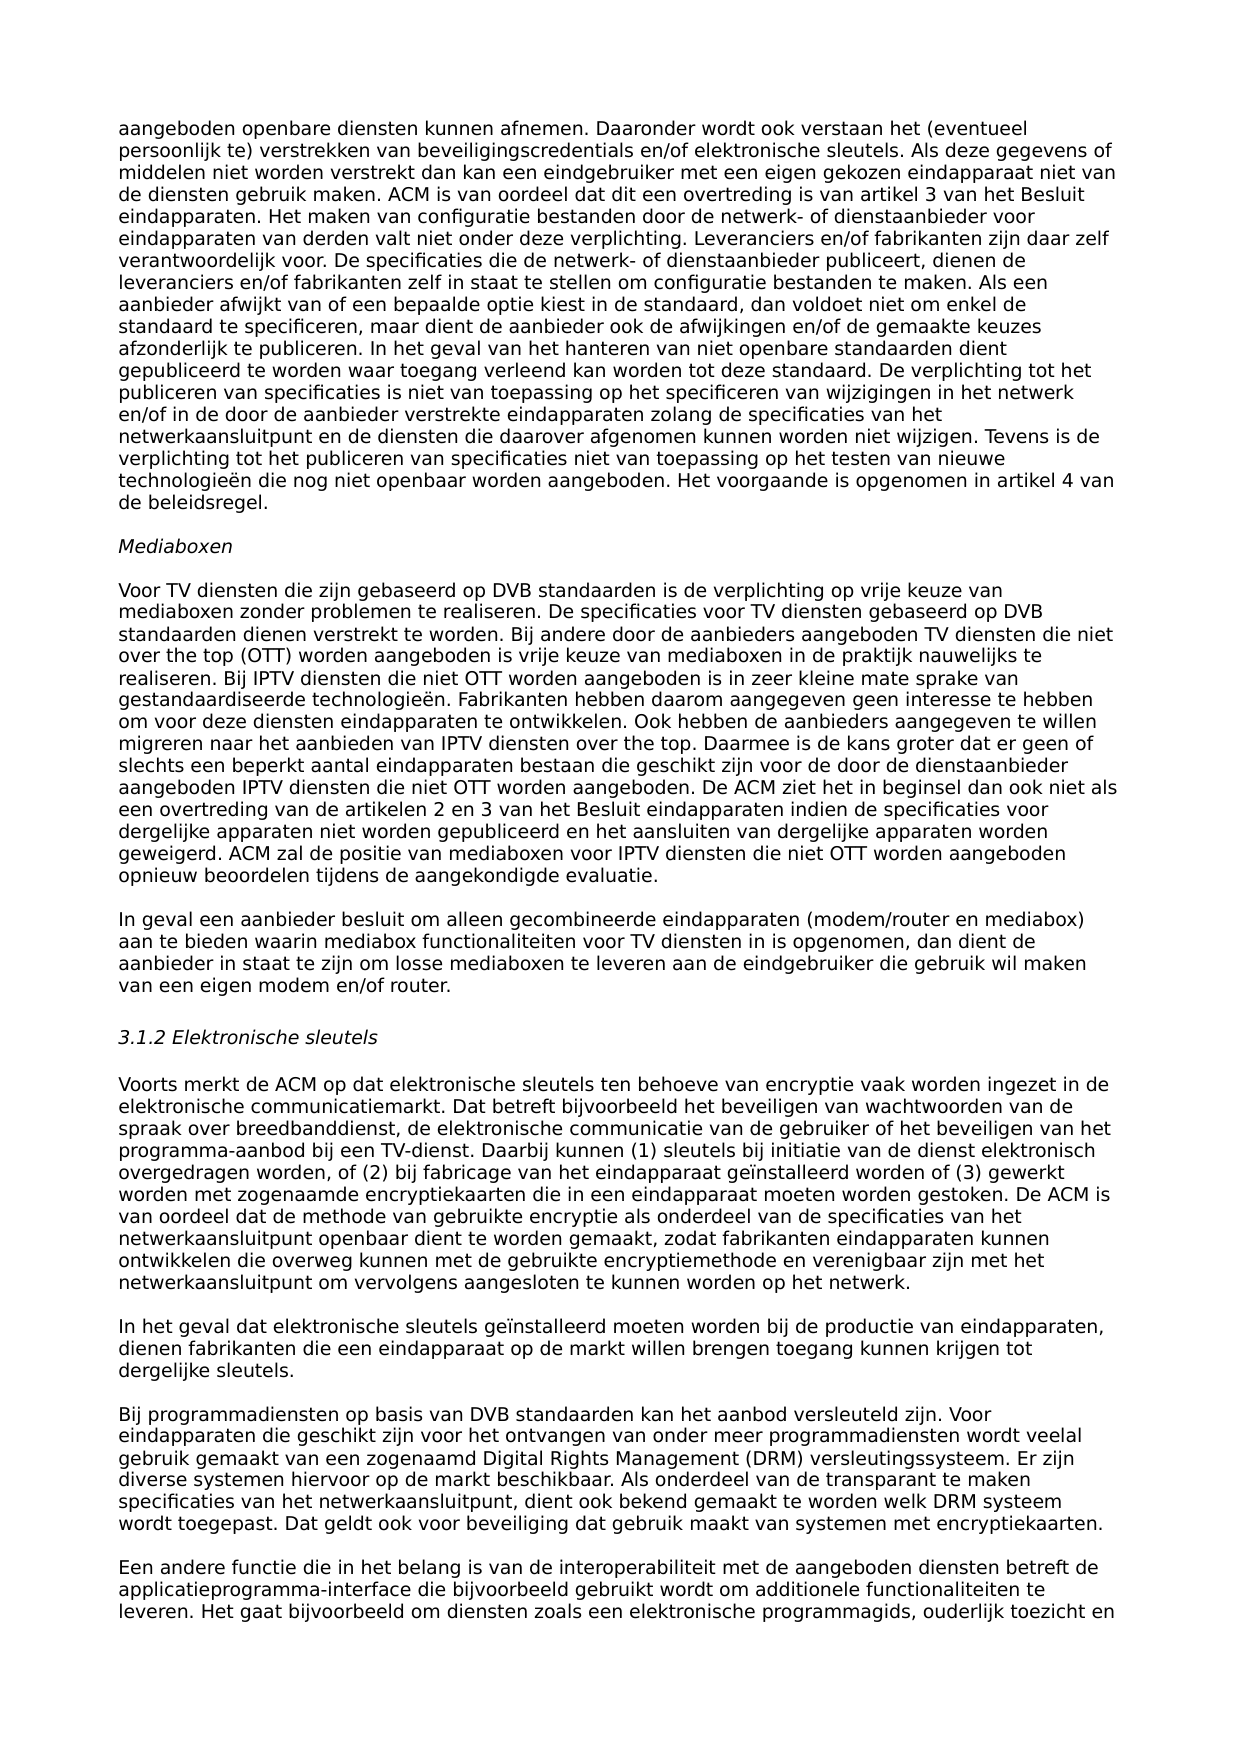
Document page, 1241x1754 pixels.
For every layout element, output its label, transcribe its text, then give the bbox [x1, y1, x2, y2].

subtitle 3.1.2 Elektronische sleutels [118, 1027, 1122, 1049]
text Bij programmadiensten op basis van DVB standaarden kan het aanbod versleuteld zijn. Voor eindapparaten die geschikt zijn voor het ontvangen van onder meer programmadiensten wordt veelal gebruik gemaakt van een zogenaamd Digital Rights Management (DRM) versleutingssysteem. Er zijn diverse systemen hiervoor op de markt beschikbaar. Als onderdeel van de transparant te maken specificaties van het netwerkaansluitpunt, dient ook bekend gemaakt te worden welk DRM systeem wordt toegepast. Dat geldt ook voor beveiliging dat gebruik maakt van systemen met encryptiekaarten. [118, 1403, 1122, 1535]
text aangeboden openbare diensten kunnen afnemen. Daaronder wordt ook verstaan het (eventueel persoonlijk te) verstrekken van beveiligingscredentials en/of elektronische sleutels. Als deze gegevens of middelen niet worden verstrekt dan kan een eindgebruiker met een eigen gekozen eindapparaat niet van de diensten gebruik maken. ACM is van oordeel dat dit een overtreding is van artikel 3 van het Besluit eindapparaten. Het maken van configuratie bestanden door de netwerk- of dienstaanbieder voor eindapparaten van derden valt niet onder deze verplichting. Leveranciers en/of fabrikanten zijn daar zelf verantwoordelijk voor. De specificaties die de netwerk- of dienstaanbieder publiceert, dienen de leveranciers en/of fabrikanten zelf in staat te stellen om configuratie bestanden te maken. Als een aanbieder afwijkt van of een bepaalde optie kiest in de standaard, dan voldoet niet om enkel de standaard te specificeren, maar dient de aanbieder ook de afwijkingen en/of de gemaakte keuzes afzonderlijk te publiceren. In het geval van het hanteren van niet openbare standaarden dient gepubliceerd te worden waar toegang verleend kan worden tot deze standaard. De verplichting tot het publiceren van specificaties is niet van toepassing op het specificeren van wijzigingen in het netwerk en/of in de door de aanbieder verstrekte eindapparaten zolang de specificaties van het netwerkaansluitpunt en de diensten die daarover afgenomen kunnen worden niet wijzigen. Tevens is de verplichting tot het publiceren van specificaties niet van toepassing op het testen van nieuwe technologieën die nog niet openbaar worden aangeboden. Het voorgaande is opgenomen in artikel 4 van de beleidsregel. [118, 118, 1122, 514]
text Voorts merkt de ACM op dat elektronische sleutels ten behoeve van encryptie vaak worden ingezet in de elektronische communicatiemarkt. Dat betreft bijvoorbeeld het beveiligen van wachtwoorden van de spraak over breedbanddienst, de elektronische communicatie van de gebruiker of het beveiligen van het programma-aanbod bij een TV-dienst. Daarbij kunnen (1) sleutels bij initiatie van de dienst elektronisch overgedragen worden, of (2) bij fabricage van het eindapparaat geïnstalleerd worden of (3) gewerkt worden met zogenaamde encryptiekaarten die in een eindapparaat moeten worden gestoken. De ACM is van oordeel dat de methode van gebruikte encryptie als onderdeel van de specificaties van het netwerkaansluitpunt openbaar dient te worden gemaakt, zodat fabrikanten eindapparaten kunnen ontwikkelen die overweg kunnen met de gebruikte encryptiemethode en verenigbaar zijn met het netwerkaansluitpunt om vervolgens aangesloten te kunnen worden op het netwerk. [118, 1074, 1122, 1294]
text In het geval dat elektronische sleutels geïnstalleerd moeten worden bij de productie van eindapparaten, dienen fabrikanten die een eindapparaat op de markt willen brengen toegang kunnen krijgen tot dergelijke sleutels. [118, 1316, 1122, 1382]
text In geval een aanbieder besluit om alleen gecombineerde eindapparaten (modem/router en mediabox) aan te bieden waarin mediabox functionaliteiten voor TV diensten in is opgenomen, dan dient de aanbieder in staat te zijn om losse mediaboxen te leveren aan de eindgebruiker die gebruik wil maken van een eigen modem en/of router. [118, 909, 1122, 997]
text Een andere functie die in het belang is van de interoperabiliteit met de aangeboden diensten betreft de applicatieprogramma-interface die bijvoorbeeld gebruikt wordt om additionele functionaliteiten te leveren. Het gaat bijvoorbeeld om diensten zoals een elektronische programmagids, ouderlijk toezicht en [118, 1557, 1122, 1623]
subtitle Mediaboxen [118, 536, 1122, 558]
text Voor TV diensten die zijn gebaseerd op DVB standaarden is de verplichting op vrije keuze van mediaboxen zonder problemen te realiseren. De specificaties voor TV diensten gebaseerd op DVB standaarden dienen verstrekt te worden. Bij andere door de aanbieders aangeboden TV diensten die niet over the top (OTT) worden aangeboden is vrije keuze van mediaboxen in de praktijk nauwelijks te realiseren. Bij IPTV diensten die niet OTT worden aangeboden is in zeer kleine mate sprake van gestandaardiseerde technologieën. Fabrikanten hebben daarom aangegeven geen interesse te hebben om voor deze diensten eindapparaten te ontwikkelen. Ook hebben de aanbieders aangegeven te willen migreren naar het aanbieden van IPTV diensten over the top. Daarmee is de kans groter dat er geen of slechts een beperkt aantal eindapparaten bestaan die geschikt zijn voor de door de dienstaanbieder aangeboden IPTV diensten die niet OTT worden aangeboden. De ACM ziet het in beginsel dan ook niet als een overtreding van de artikelen 2 en 3 van het Besluit eindapparaten indien de specificaties voor dergelijke apparaten niet worden gepubliceerd en het aansluiten van dergelijke apparaten worden geweigerd. ACM zal de positie van mediaboxen voor IPTV diensten die niet OTT worden aangeboden opnieuw beoordelen tijdens de aangekondigde evaluatie. [118, 579, 1122, 887]
